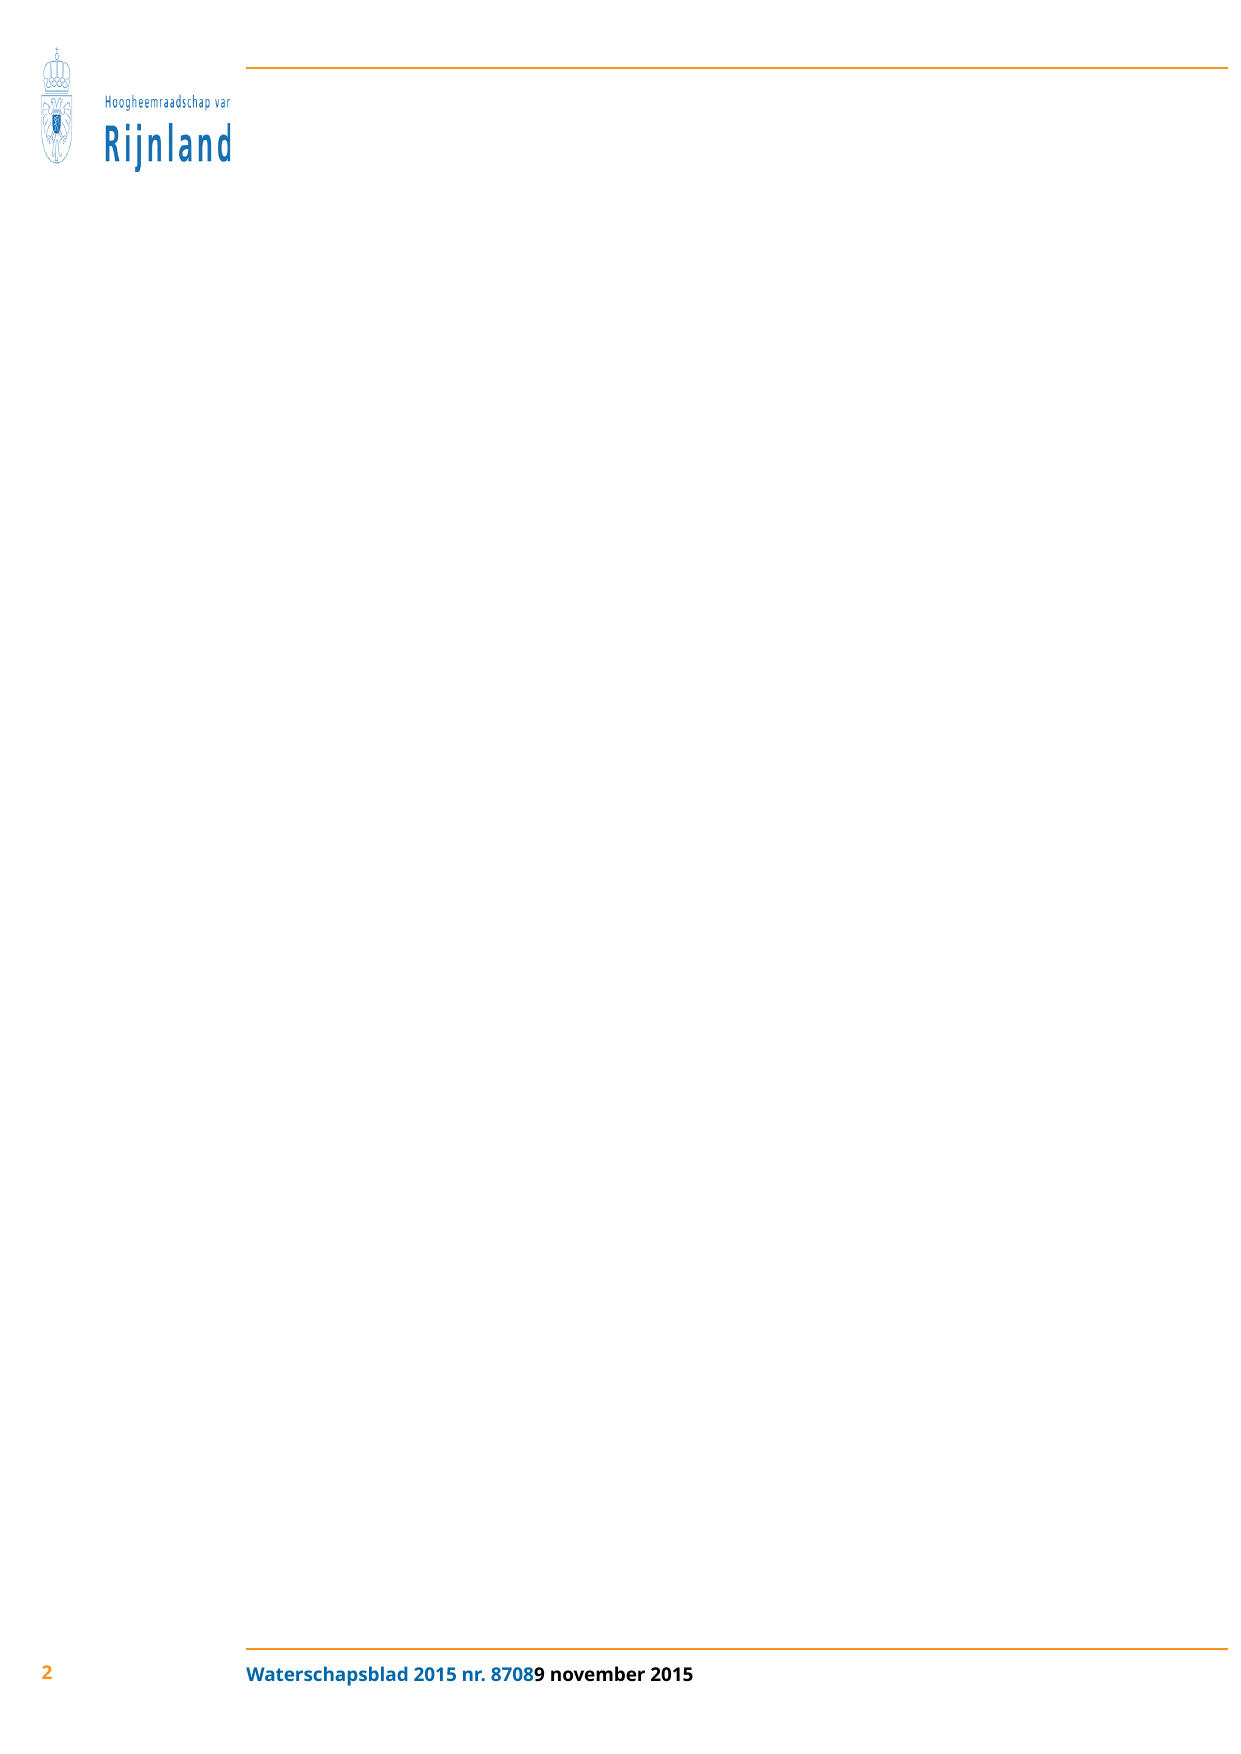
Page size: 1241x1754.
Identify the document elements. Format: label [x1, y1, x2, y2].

picture [41, 47, 231, 172]
